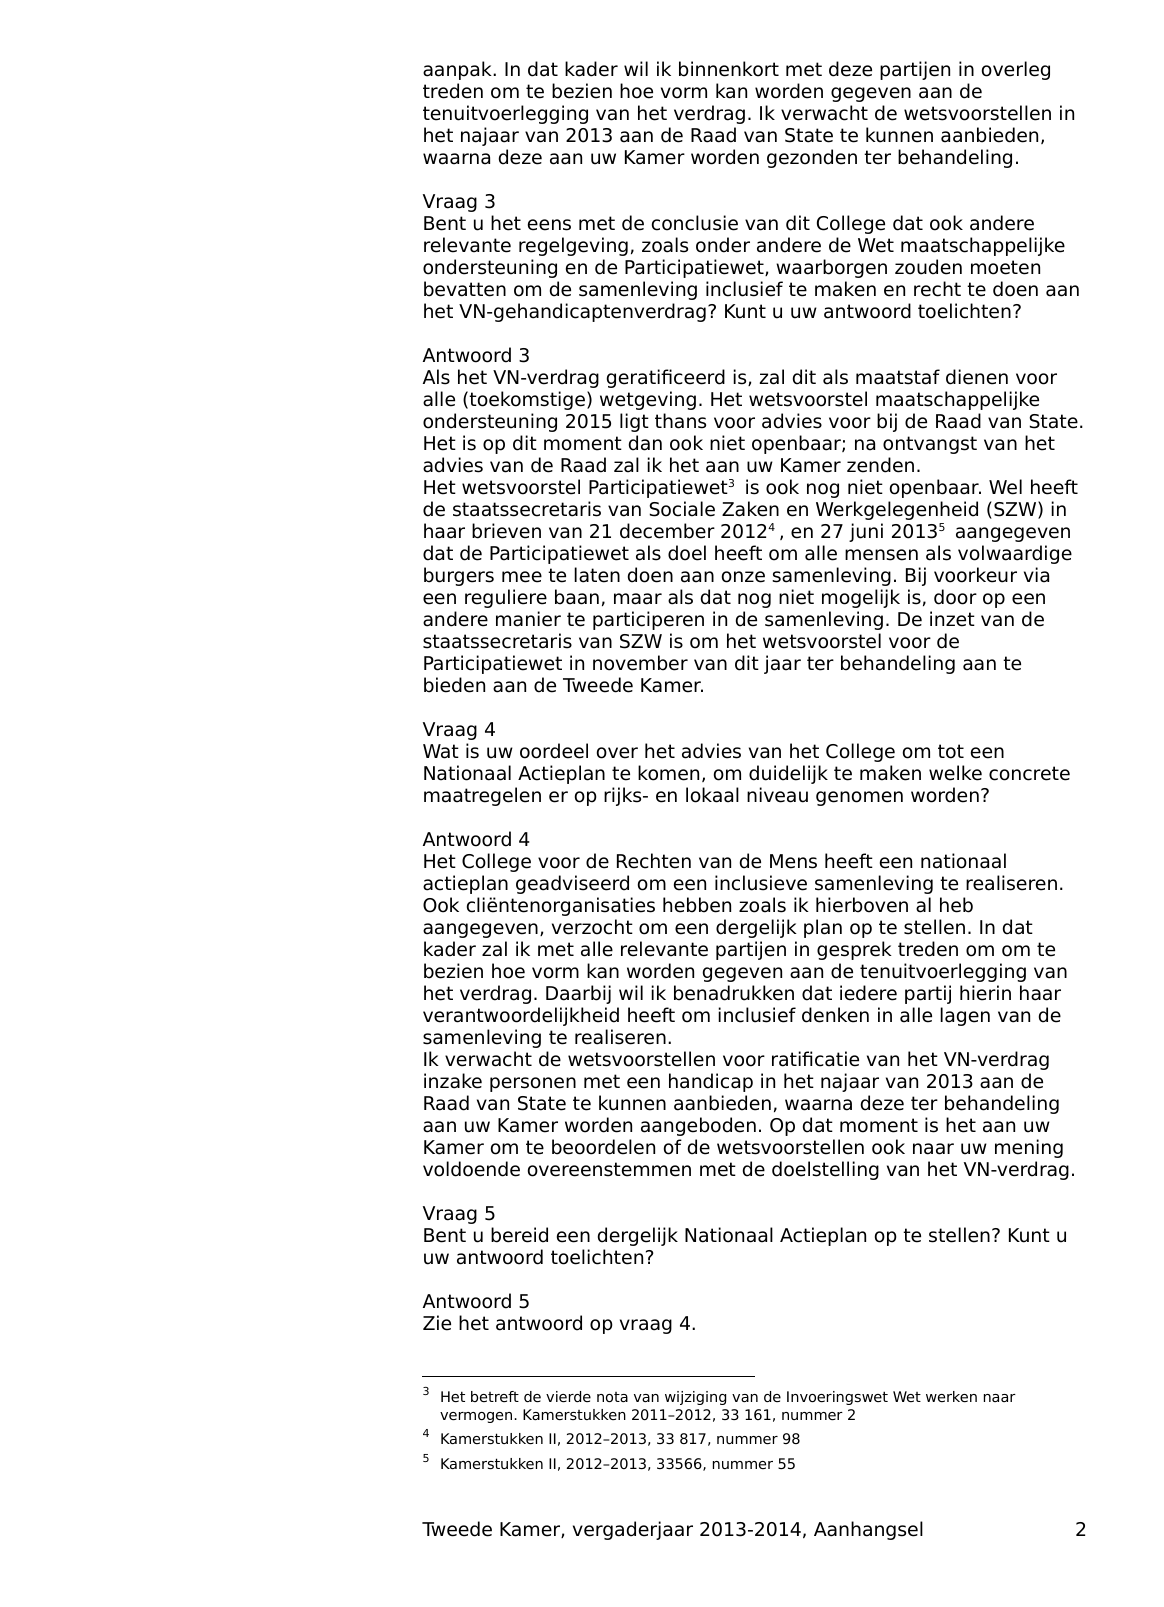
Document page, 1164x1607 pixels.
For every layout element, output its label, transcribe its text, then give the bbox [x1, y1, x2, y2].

text aanpak. In dat kader wil ik binnenkort met deze partijen in overleg treden om te bezien hoe vorm kan worden gegeven aan de tenuitvoerlegging van het verdrag. Ik verwacht de wetsvoorstellen in het najaar van 2013 aan de Raad van State te kunnen aanbieden, waarna deze aan uw Kamer worden gezonden ter behandeling. [422, 59, 1087, 169]
text Kamerstukken II, 2012–2013, 33 817, nummer 98 [422, 1427, 1087, 1449]
text Kamerstukken II, 2012–2013, 33566, nummer 55 [422, 1452, 1087, 1474]
text Bent u bereid een dergelijk Nationaal Actieplan op te stellen? Kunt u uw antwoord toelichten? [422, 1225, 1087, 1269]
text Vraag 5 [422, 1203, 1087, 1225]
text Vraag 4 [422, 719, 1087, 741]
text Zie het antwoord op vraag 4. [422, 1313, 1087, 1335]
text Antwoord 5 [422, 1291, 1087, 1313]
text Antwoord 3 [422, 345, 1087, 367]
text Ik verwacht de wetsvoorstellen voor ratificatie van het VN-verdrag inzake personen met een handicap in het najaar van 2013 aan de Raad van State te kunnen aanbieden, waarna deze ter behandeling aan uw Kamer worden aangeboden. Op dat moment is het aan uw Kamer om te beoordelen of de wetsvoorstellen ook naar uw mening voldoende overeenstemmen met de doelstelling van het VN-verdrag. [422, 1049, 1087, 1181]
text Het College voor de Rechten van de Mens heeft een nationaal actieplan geadviseerd om een inclusieve samenleving te realiseren. Ook cliëntenorganisaties hebben zoals ik hierboven al heb aangegeven, verzocht om een dergelijk plan op te stellen. In dat kader zal ik met alle relevante partijen in gesprek treden om om te bezien hoe vorm kan worden gegeven aan de tenuitvoerlegging van het verdrag. Daarbij wil ik benadrukken dat iedere partij hierin haar verantwoordelijkheid heeft om inclusief denken in alle lagen van de samenleving te realiseren. [422, 851, 1087, 1049]
text Bent u het eens met de conclusie van dit College dat ook andere relevante regelgeving, zoals onder andere de Wet maatschappelijke ondersteuning en de Participatiewet, waarborgen zouden moeten bevatten om de samenleving inclusief te maken en recht te doen aan het VN-gehandicaptenverdrag? Kunt u uw antwoord toelichten? [422, 213, 1087, 323]
text Vraag 3 [422, 191, 1087, 213]
text Het wetsvoorstel Participatiewet is ook nog niet openbaar. Wel heeft de staatssecretaris van Sociale Zaken en Werkgelegenheid (SZW) in haar brieven van 21 december 2012, en 27 juni 2013 aangegeven dat de Participatiewet als doel heeft om alle mensen als volwaardige burgers mee te laten doen aan onze samenleving. Bij voorkeur via een reguliere baan, maar als dat nog niet mogelijk is, door op een andere manier te participeren in de samenleving. De inzet van de staatssecretaris van SZW is om het wetsvoorstel voor de Participatiewet in november van dit jaar ter behandeling aan te bieden aan de Tweede Kamer. [422, 477, 1087, 697]
text Wat is uw oordeel over het advies van het College om tot een Nationaal Actieplan te komen, om duidelijk te maken welke concrete maatregelen er op rijks- en lokaal niveau genomen worden? [422, 741, 1087, 807]
text Als het VN-verdrag geratificeerd is, zal dit als maatstaf dienen voor alle (toekomstige) wetgeving. Het wetsvoorstel maatschappelijke ondersteuning 2015 ligt thans voor advies voor bij de Raad van State. Het is op dit moment dan ook niet openbaar; na ontvangst van het advies van de Raad zal ik het aan uw Kamer zenden. [422, 367, 1087, 477]
text Antwoord 4 [422, 829, 1087, 851]
text Het betreft de vierde nota van wijziging van de Invoeringswet Wet werken naar vermogen. Kamerstukken 2011–2012, 33 161, nummer 2 [422, 1385, 1087, 1424]
